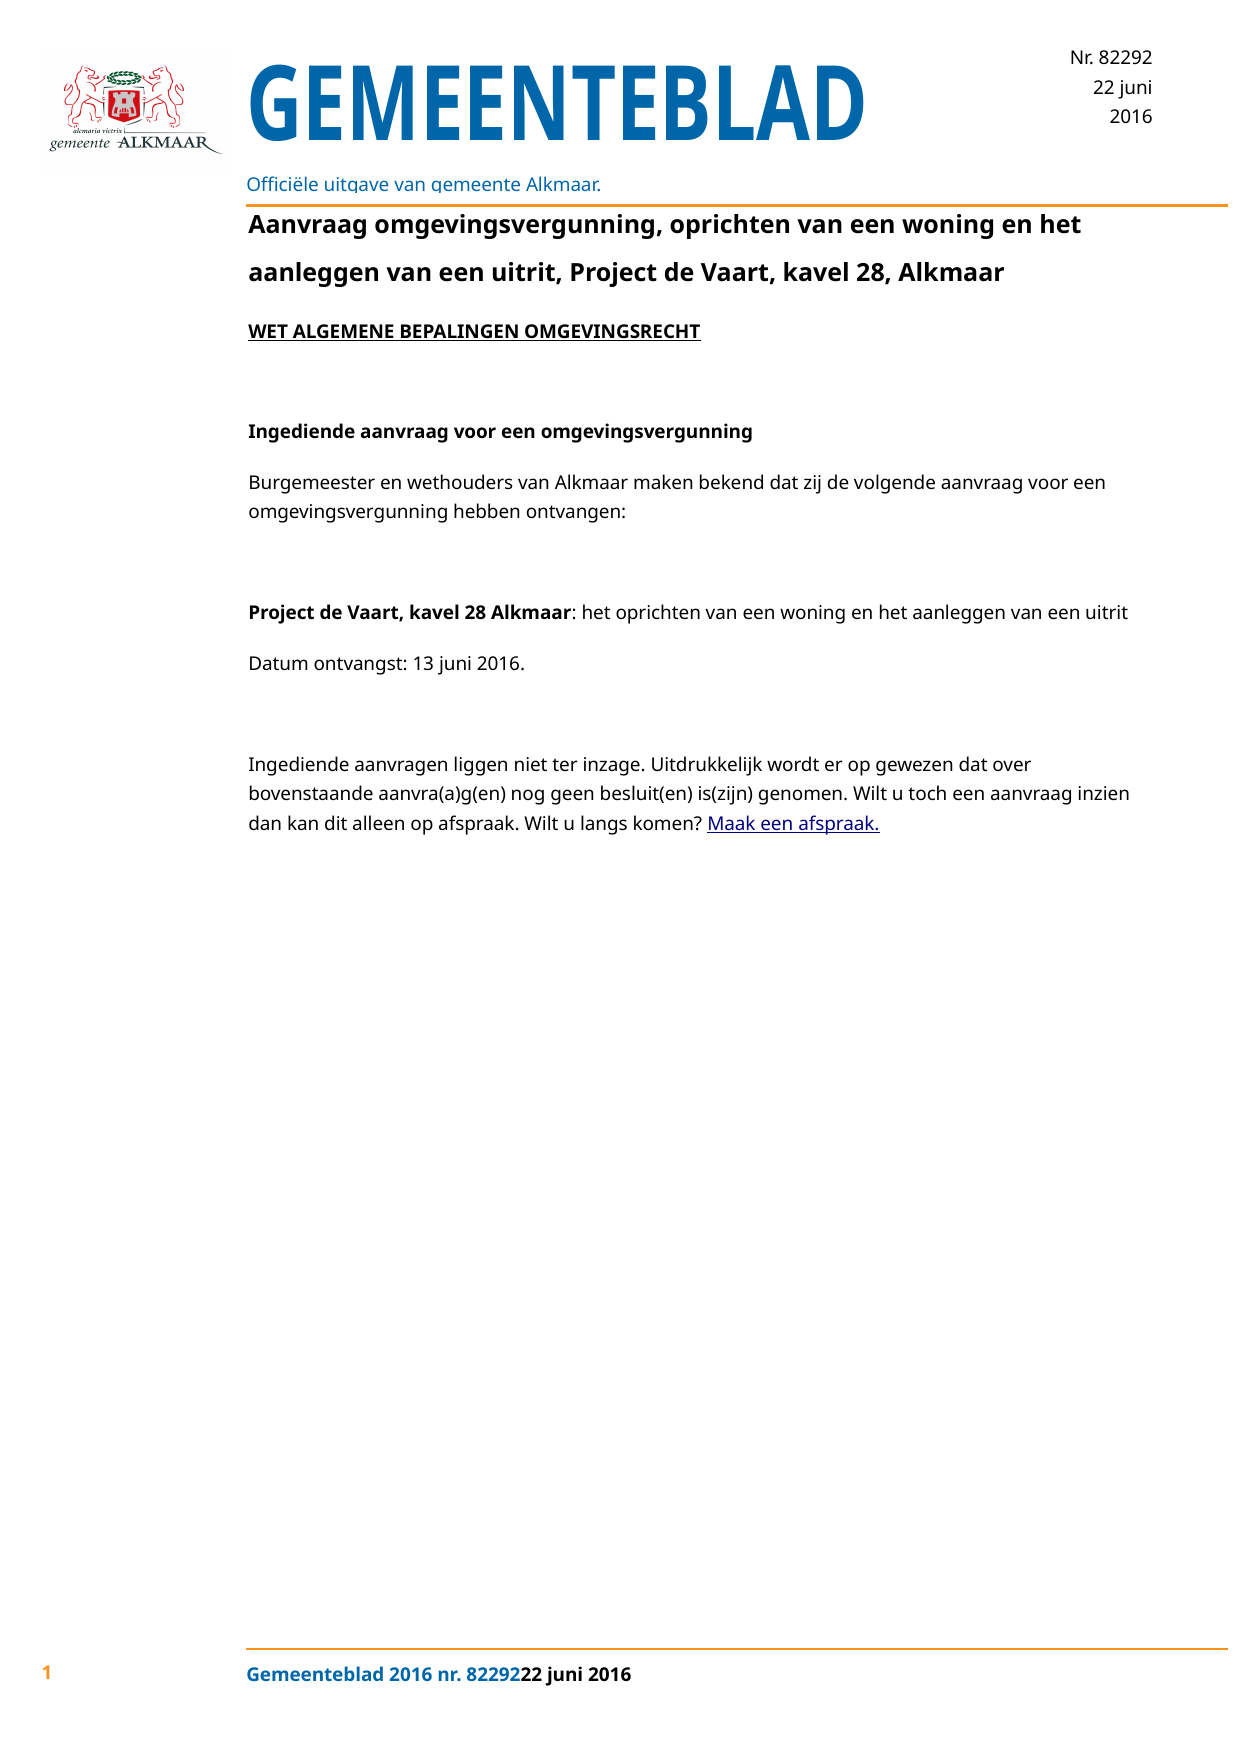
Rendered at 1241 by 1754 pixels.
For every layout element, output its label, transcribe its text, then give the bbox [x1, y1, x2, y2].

text Datum ontvangst: 13 juni 2016. [248, 650, 1152, 676]
text Aanvraag omgevingsvergunning, oprichten van een woning en het aanleggen van een uitrit, Project de Vaart, kavel 28, Alkmaar [248, 207, 1152, 288]
text WET ALGEMENE BEPALINGEN OMGEVINGSRECHT [248, 318, 1152, 344]
text Ingediende aanvragen liggen niet ter inzage. Uitdrukkelijk wordt er op gewezen dat over bovenstaande aanvra(a)g(en) nog geen besluit(en) is(zijn) genomen. Wilt u toch een aanvraag inzien dan kan dit alleen op afspraak. Wilt u langs komen? Maak een afspraak. [248, 751, 1152, 836]
text Project de Vaart, kavel 28 Alkmaar: het oprichten van een woning en het aanleggen van een uitrit [248, 599, 1152, 625]
picture [41, 47, 231, 172]
text Burgemeester en wethouders van Alkmaar maken bekend dat zij de volgende aanvraag voor een omgevingsvergunning hebben ontvangen: [248, 469, 1152, 524]
text Ingediende aanvraag voor een omgevingsvergunning [248, 419, 1152, 444]
